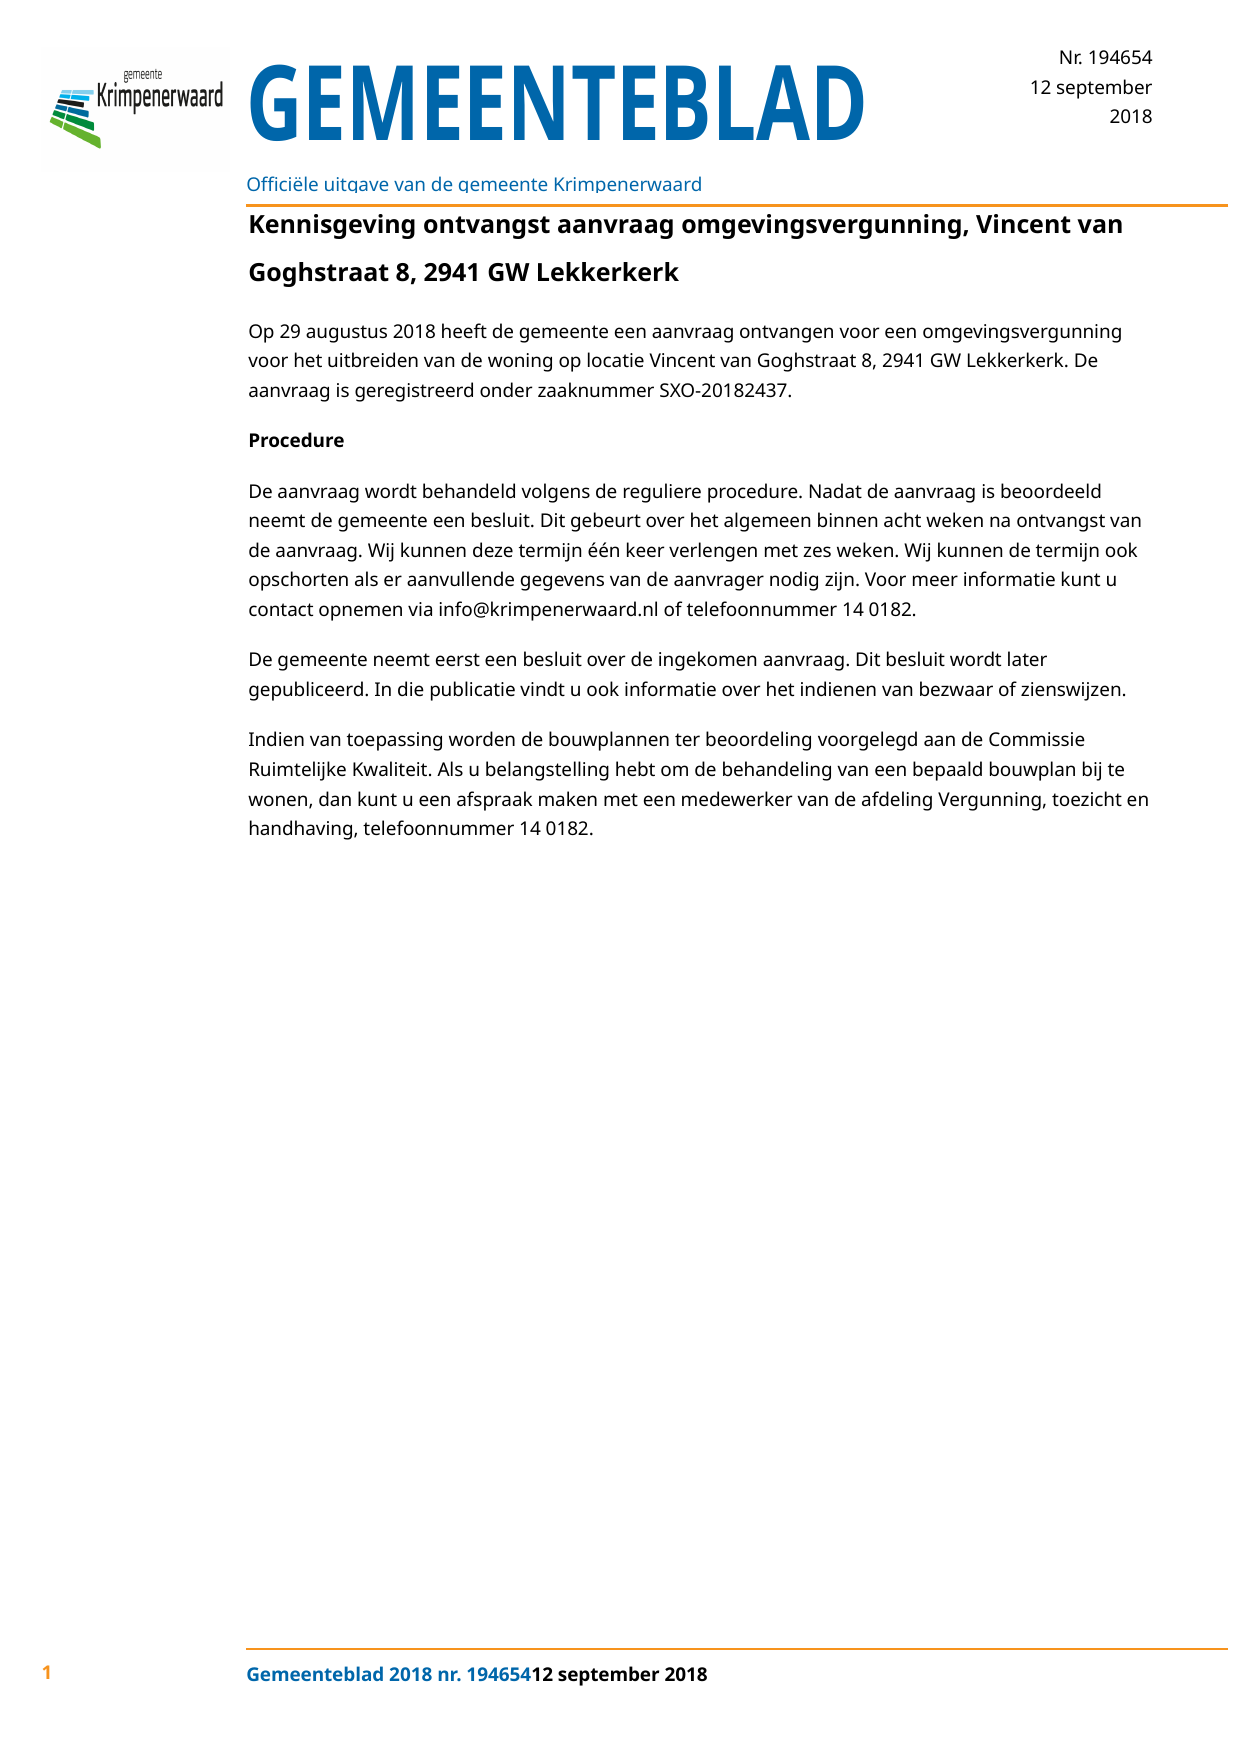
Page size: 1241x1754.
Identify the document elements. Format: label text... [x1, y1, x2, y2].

text Op 29 augustus 2018 heeft de gemeente een aanvraag ontvangen voor een omgevingsvergunning voor het uitbreiden van de woning op locatie Vincent van Goghstraat 8, 2941 GW Lekkerkerk. De aanvraag is geregistreerd onder zaaknummer SXO-20182437. [248, 318, 1152, 403]
text Indien van toepassing worden de bouwplannen ter beoordeling voorgelegd aan de Commissie Ruimtelijke Kwaliteit. Als u belangstelling hebt om de behandeling van een bepaald bouwplan bij te wonen, dan kunt u een afspraak maken met een medewerker van de afdeling Vergunning, toezicht en handhaving, telefoonnummer 14 0182. [248, 727, 1152, 841]
text De aanvraag wordt behandeld volgens de reguliere procedure. Nadat de aanvraag is beoordeeld neemt de gemeente een besluit. Dit gebeurt over het algemeen binnen acht weken na ontvangst van de aanvraag. Wij kunnen deze termijn één keer verlengen met zes weken. Wij kunnen de termijn ook opschorten als er aanvullende gegevens van de aanvrager nodig zijn. Voor meer informatie kunt u contact opnemen via info@krimpenerwaard.nl of telefoonnummer 14 0182. [248, 478, 1152, 622]
text Procedure [248, 427, 1152, 453]
picture [41, 47, 231, 172]
text De gemeente neemt eerst een besluit over de ingekomen aanvraag. Dit besluit wordt later gepubliceerd. In die publicatie vindt u ook informatie over het indienen van bezwaar of zienswijzen. [248, 647, 1152, 702]
text Kennisgeving ontvangst aanvraag omgevingsvergunning, Vincent van Goghstraat 8, 2941 GW Lekkerkerk [248, 207, 1152, 288]
